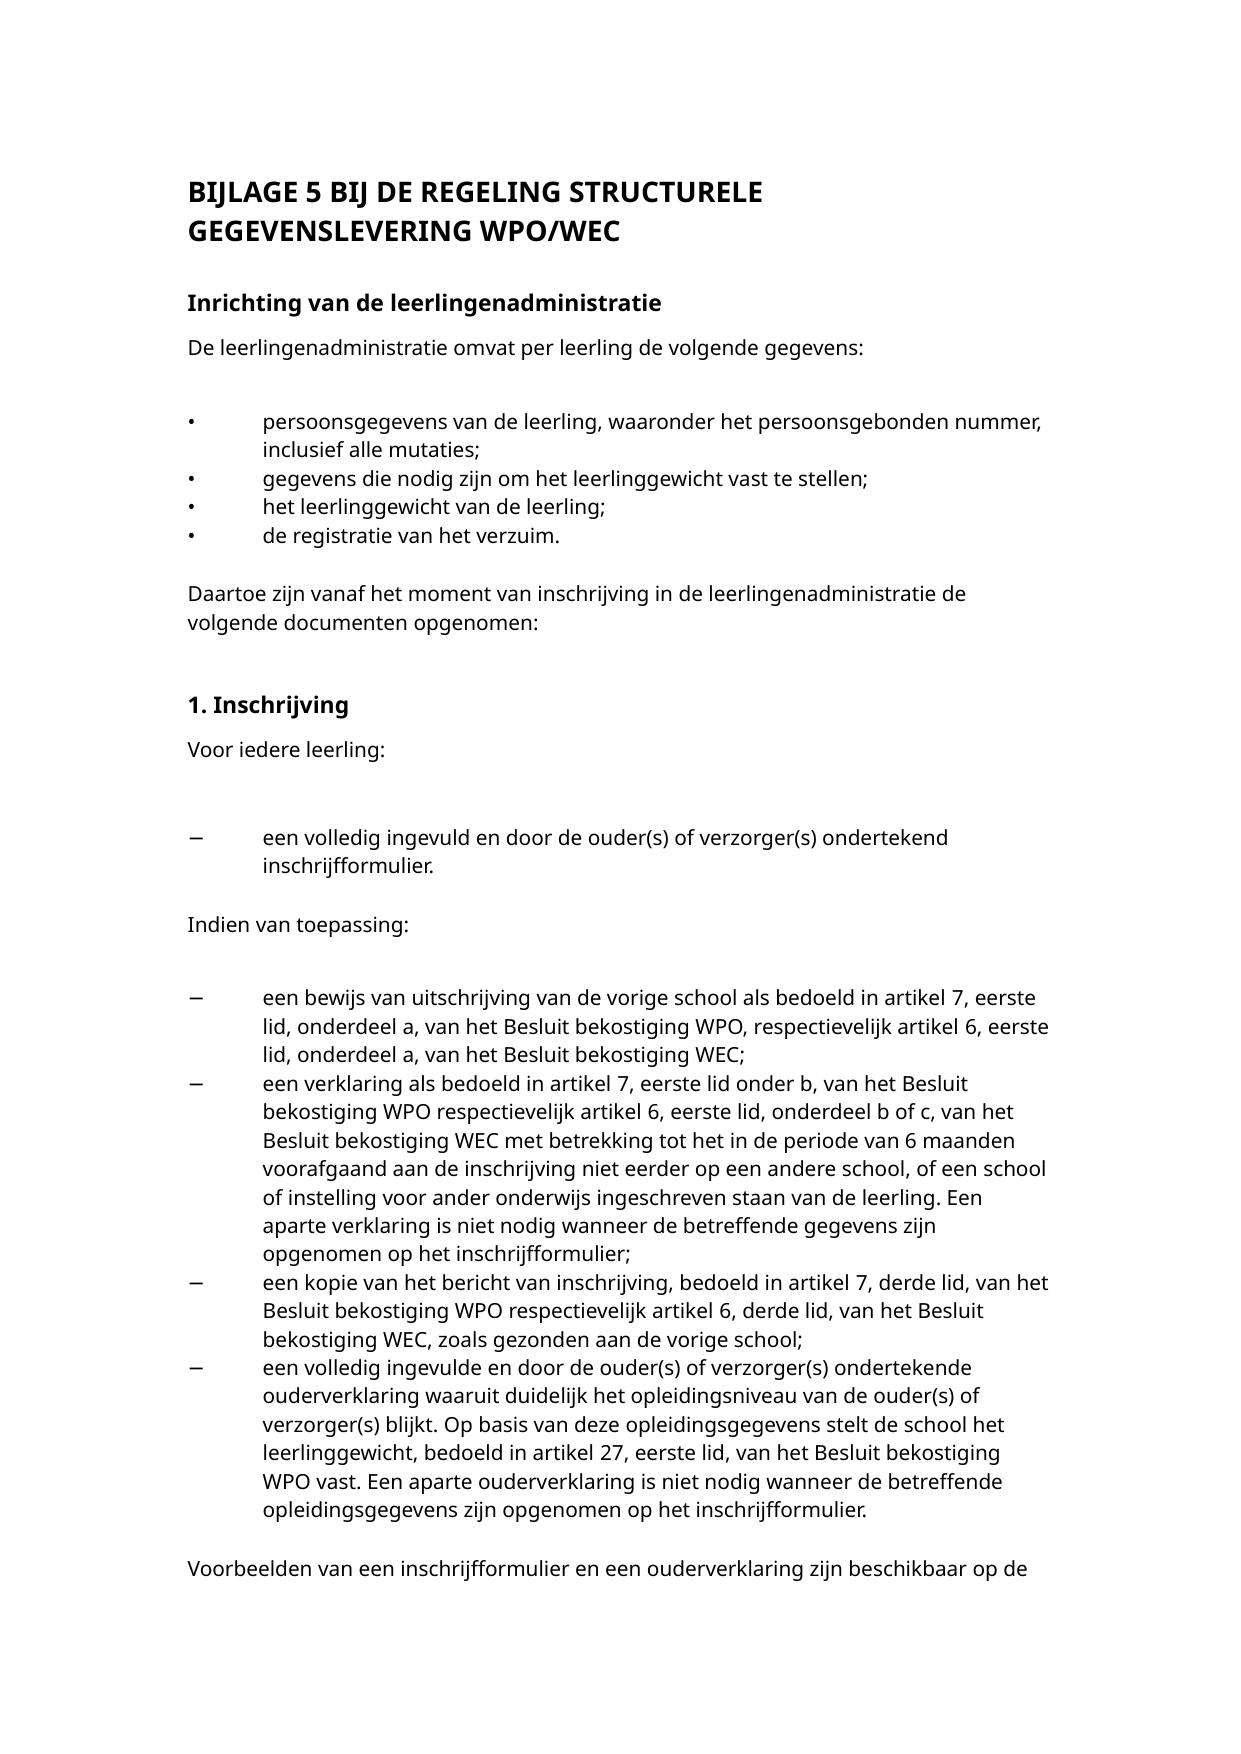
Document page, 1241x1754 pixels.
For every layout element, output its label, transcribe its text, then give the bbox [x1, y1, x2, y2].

text Voorbeelden van een inschrijfformulier en een ouderverklaring zijn beschikbaar op de [187, 1554, 1053, 1582]
subtitle 1. Inschrijving [187, 688, 1053, 720]
list een verklaring als bedoeld in artikel 7, eerste lid onder b, van het Besluit bekostiging WPO respectievelijk artikel 6, eerste lid, onderdeel b of c, van het Besluit bekostiging WEC met betrekking tot het in de periode van 6 maanden voorafgaand aan de inschrijving niet eerder op een andere school, of een school of instelling voor ander onderwijs ingeschreven staan van de leerling. Een aparte verklaring is niet nodig wanneer de betreffende gegevens zijn opgenomen op het inschrijfformulier; [187, 1069, 1053, 1268]
list gegevens die nodig zijn om het leerlinggewicht vast te stellen; [187, 464, 1053, 492]
list het leerlinggewicht van de leerling; [187, 492, 1053, 521]
list een volledig ingevuld en door de ouder(s) of verzorger(s) ondertekend inschrijfformulier. [187, 823, 1053, 880]
list persoonsgegevens van de leerling, waaronder het persoonsgebonden nummer, inclusief alle mutaties; [187, 407, 1053, 464]
subtitle Inrichting van de leerlingenadministratie [187, 287, 1053, 318]
text De leerlingenadministratie omvat per leerling de volgende gegevens: [187, 333, 1053, 362]
list de registratie van het verzuim. [187, 521, 1053, 549]
subtitle BIJLAGE 5 BIJ DE REGELING STRUCTURELE GEGEVENSLEVERING WPO/WEC [187, 172, 1053, 250]
text Daartoe zijn vanaf het moment van inschrijving in de leerlingenadministratie de volgende documenten opgenomen: [187, 579, 1053, 636]
text Voor iedere leerling: [187, 735, 1053, 763]
list een kopie van het bericht van inschrijving, bedoeld in artikel 7, derde lid, van het Besluit bekostiging WPO respectievelijk artikel 6, derde lid, van het Besluit bekostiging WEC, zoals gezonden aan de vorige school; [187, 1268, 1053, 1353]
list een volledig ingevulde en door de ouder(s) of verzorger(s) ondertekende ouderverklaring waaruit duidelijk het opleidingsniveau van de ouder(s) of verzorger(s) blijkt. Op basis van deze opleidingsgegevens stelt de school het leerlinggewicht, bedoeld in artikel 27, eerste lid, van het Besluit bekostiging WPO vast. Een aparte ouderverklaring is niet nodig wanneer de betreffende opleidingsgegevens zijn opgenomen op het inschrijfformulier. [187, 1353, 1053, 1524]
text Indien van toepassing: [187, 910, 1053, 938]
list een bewijs van uitschrijving van de vorige school als bedoeld in artikel 7, eerste lid, onderdeel a, van het Besluit bekostiging WPO, respectievelijk artikel 6, eerste lid, onderdeel a, van het Besluit bekostiging WEC; [187, 983, 1053, 1069]
